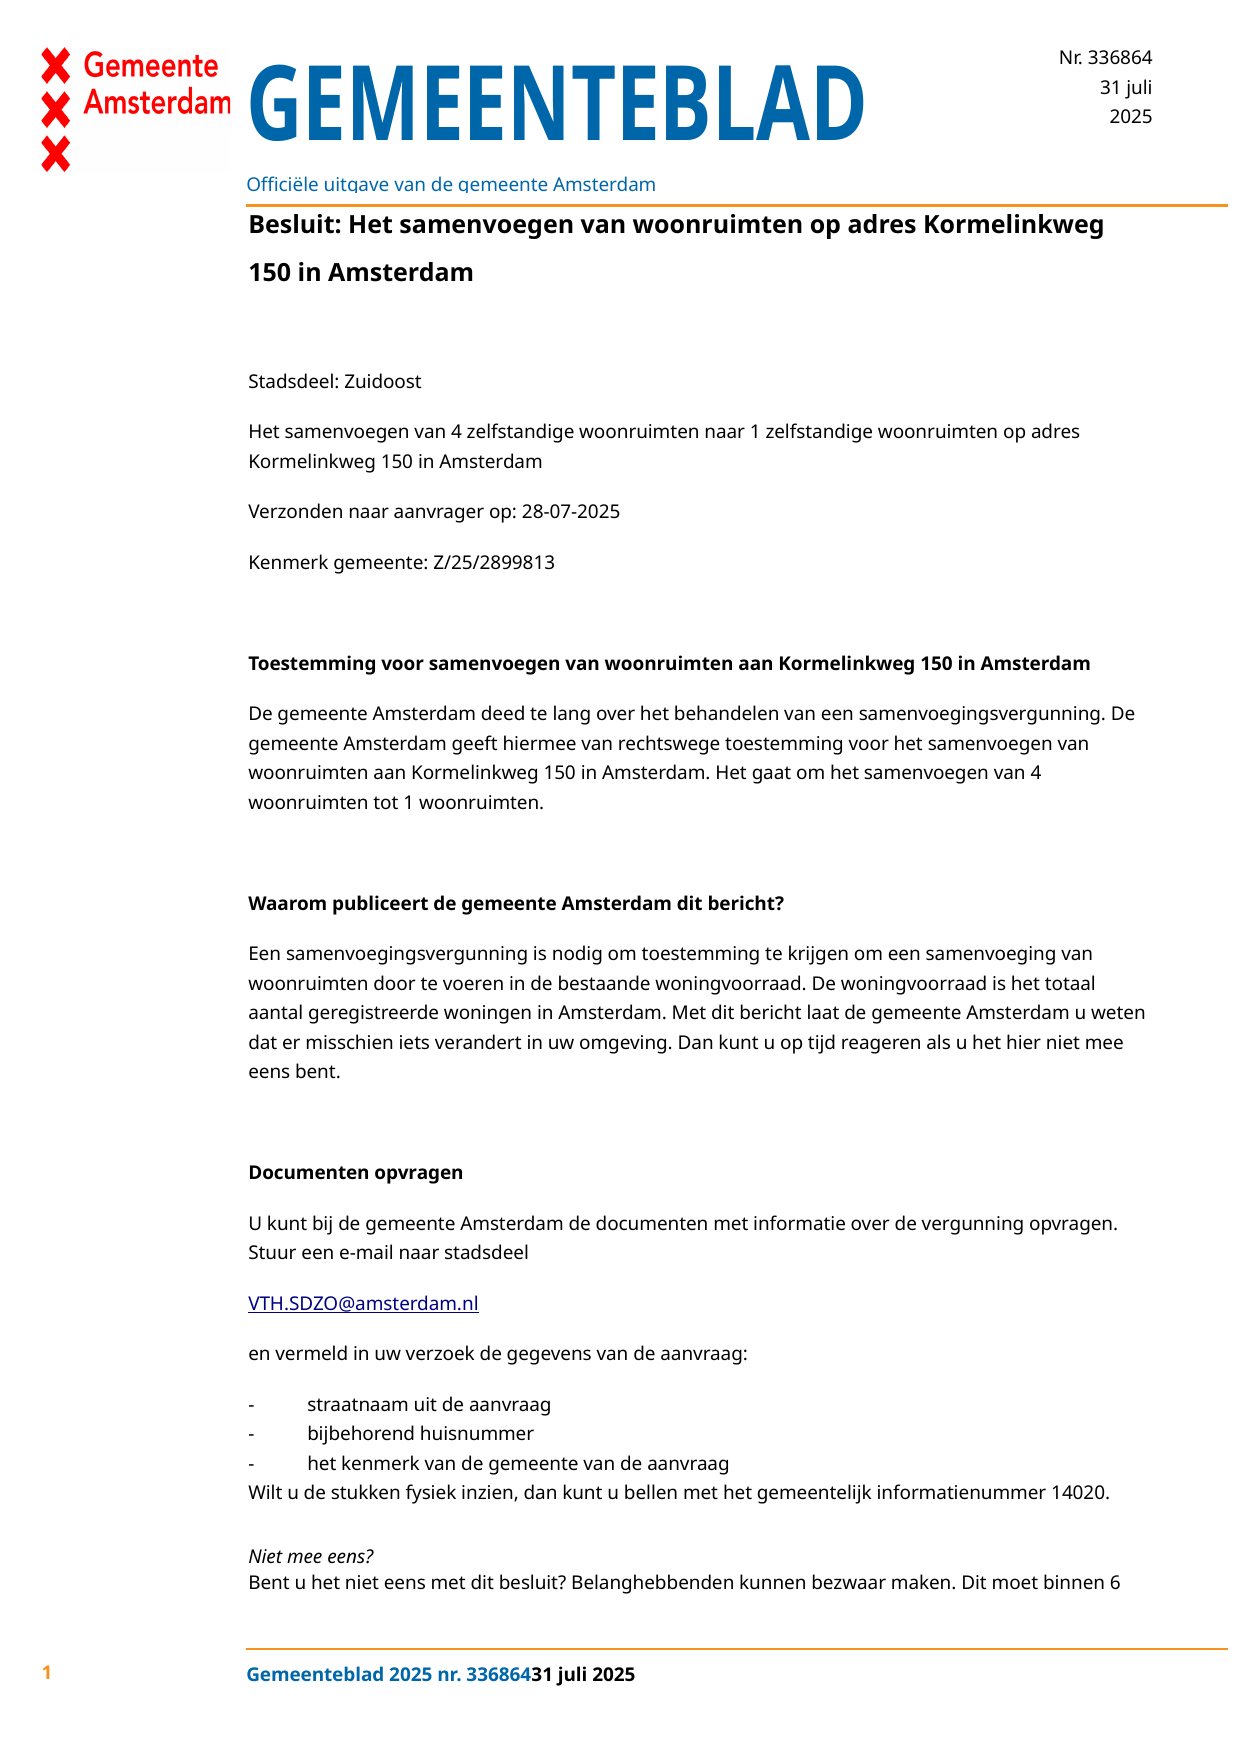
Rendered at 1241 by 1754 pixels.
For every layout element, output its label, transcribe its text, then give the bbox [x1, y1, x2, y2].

text Toestemming voor samenvoegen van woonruimten aan Kormelinkweg 150 in Amsterdam [248, 650, 1152, 676]
list het kenmerk van de gemeente van de aanvraag [248, 1450, 1152, 1476]
text Een samenvoegingsvergunning is nodig om toestemming te krijgen om een samenvoeging van woonruimten door te voeren in de bestaande woningvoorraad. De woningvoorraad is het totaal aantal geregistreerde woningen in Amsterdam. Met dit bericht laat de gemeente Amsterdam u weten dat er misschien iets verandert in uw omgeving. Dan kunt u op tijd reageren als u het hier niet mee eens bent. [248, 940, 1152, 1084]
text Wilt u de stukken fysiek inzien, dan kunt u bellen met het gemeentelijk informatienummer 14020. [248, 1479, 1152, 1505]
text Bent u het niet eens met dit besluit? Belanghebbenden kunnen bezwaar maken. Dit moet binnen 6 [248, 1569, 1152, 1595]
text Besluit: Het samenvoegen van woonruimten op adres Kormelinkweg 150 in Amsterdam [248, 207, 1152, 288]
text Waarom publiceert de gemeente Amsterdam dit bericht? [248, 890, 1152, 916]
text en vermeld in uw verzoek de gegevens van de aanvraag: [248, 1340, 1152, 1366]
list straatnaam uit de aanvraag [248, 1391, 1152, 1417]
text De gemeente Amsterdam deed te lang over het behandelen van een samenvoegingsvergunning. De gemeente Amsterdam geeft hiermee van rechtswege toestemming voor het samenvoegen van woonruimten aan Kormelinkweg 150 in Amsterdam. Het gaat om het samenvoegen van 4 woonruimten tot 1 woonruimten. [248, 700, 1152, 815]
text Het samenvoegen van 4 zelfstandige woonruimten naar 1 zelfstandige woonruimten op adres Kormelinkweg 150 in Amsterdam [248, 419, 1152, 474]
text Niet mee eens? [248, 1543, 1152, 1569]
text Documenten opvragen [248, 1159, 1152, 1185]
text VTH.SDZO@amsterdam.nl [248, 1290, 1152, 1316]
picture [41, 47, 231, 172]
list bijbehorend huisnummer [248, 1420, 1152, 1446]
text Verzonden naar aanvrager op: 28-07-2025 [248, 499, 1152, 524]
text Stadsdeel: Zuidoost [248, 368, 1152, 394]
text Kenmerk gemeente: Z/25/2899813 [248, 549, 1152, 575]
text U kunt bij de gemeente Amsterdam de documenten met informatie over de vergunning opvragen. Stuur een e-mail naar stadsdeel [248, 1210, 1152, 1265]
